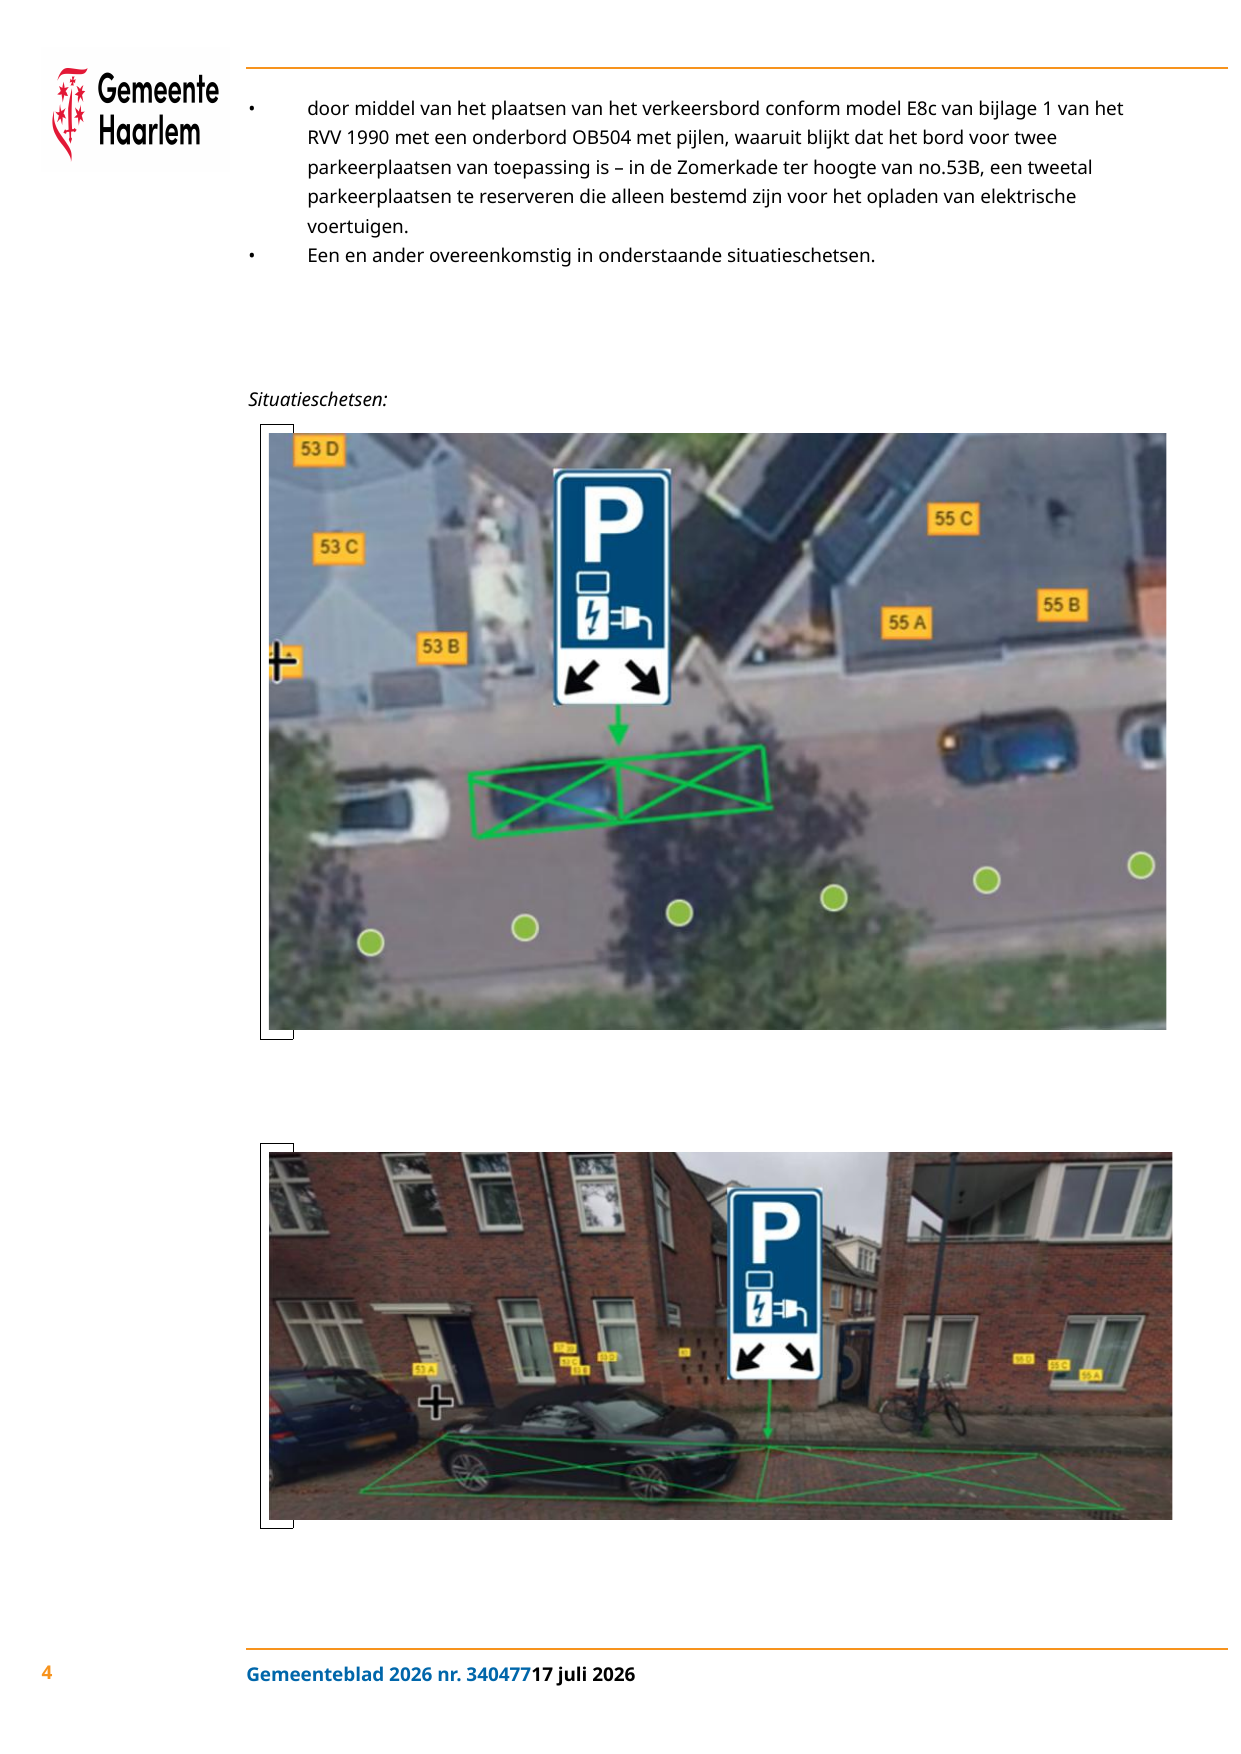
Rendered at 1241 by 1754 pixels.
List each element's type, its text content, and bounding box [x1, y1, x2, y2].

picture [41, 47, 231, 172]
list door middel van het plaatsen van het verkeersbord conform model E8c van bijlage 1 van het RVV 1990 met een onderbord OB504 met pijlen, waaruit blijkt dat het bord voor twee parkeerplaatsen van toepassing is – in de Zomerkade ter hoogte van no.53B, een tweetal parkeerplaatsen te reserveren die alleen bestemd zijn voor het opladen van elektrische voertuigen. [248, 95, 1152, 239]
list Een en ander overeenkomstig in onderstaande situatieschetsen. [248, 243, 1152, 268]
picture [268, 433, 1167, 1030]
text Situatieschetsen: [248, 387, 1152, 412]
picture [268, 1152, 1173, 1520]
